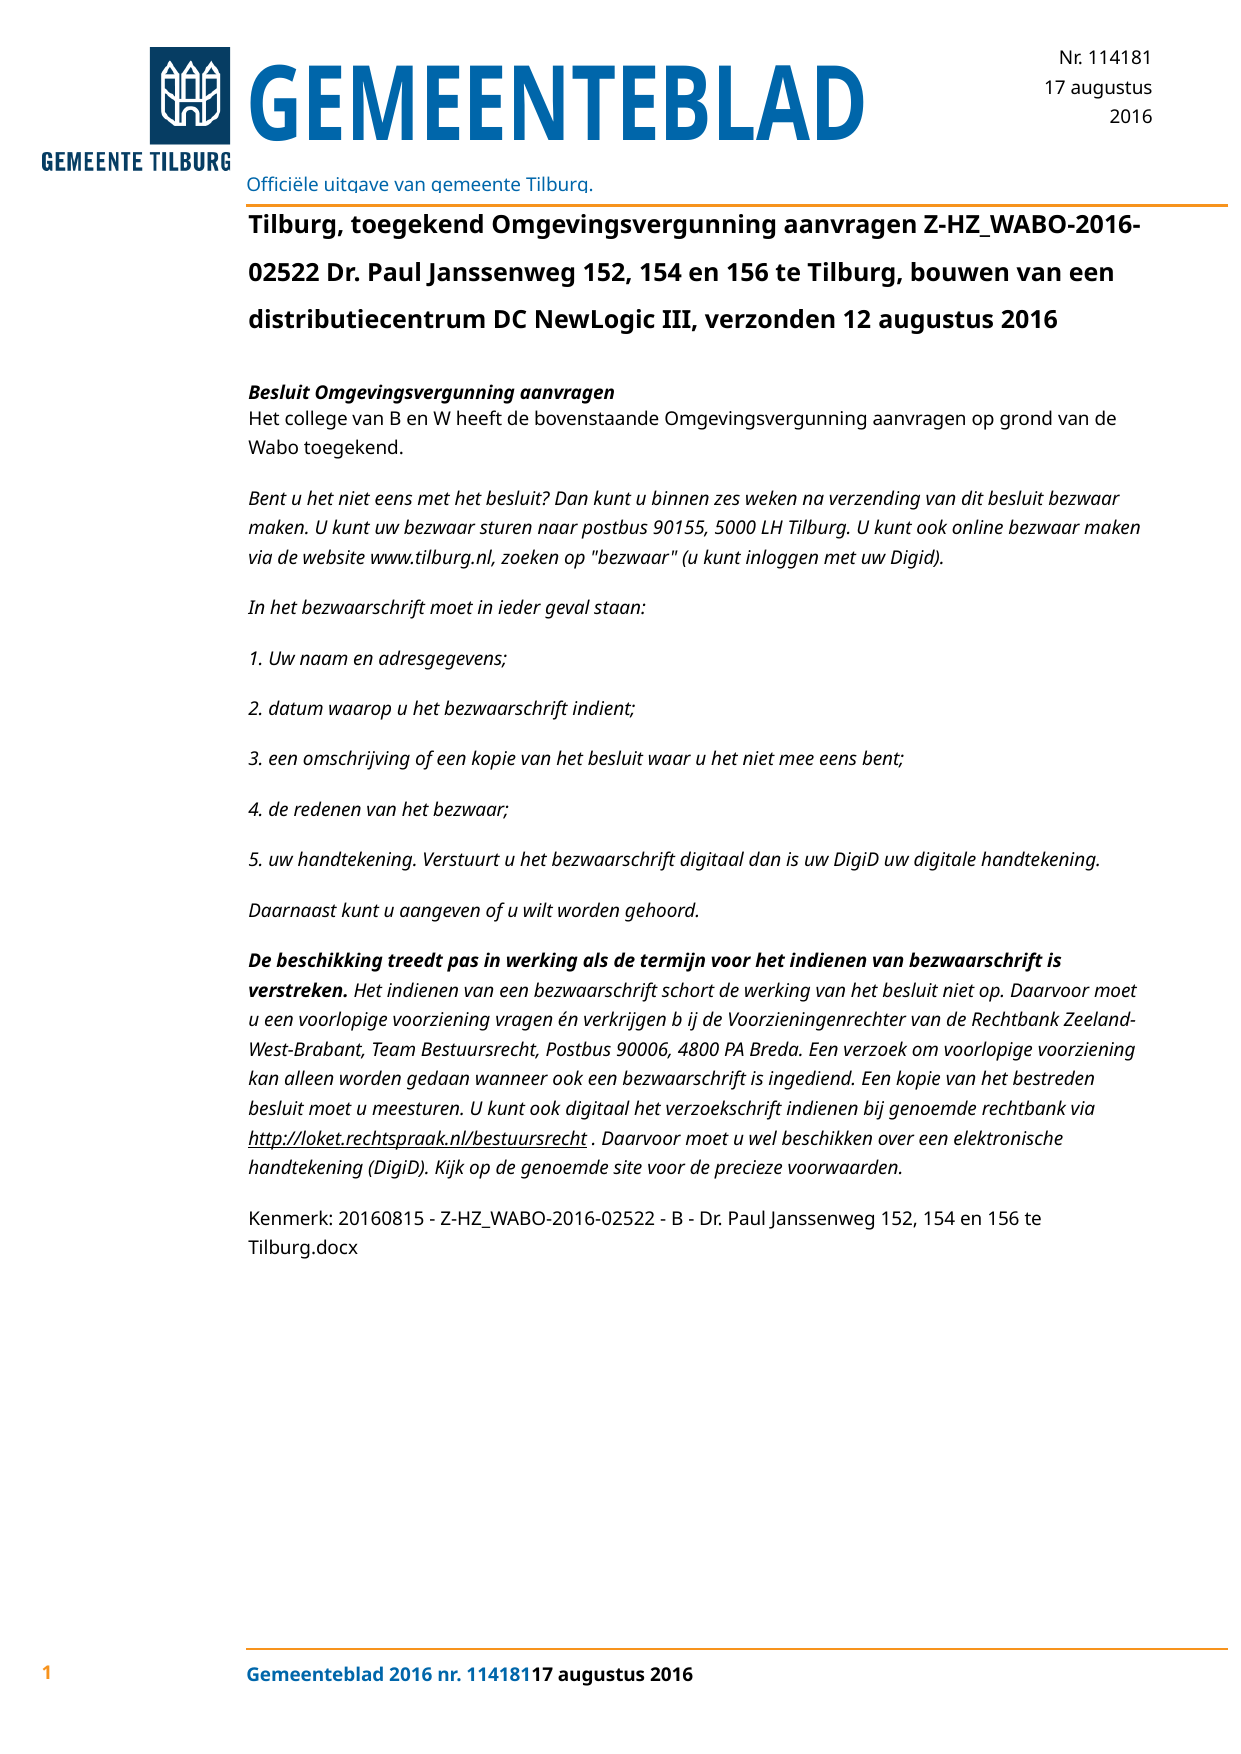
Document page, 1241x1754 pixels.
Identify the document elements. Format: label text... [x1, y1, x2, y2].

text 3. een omschrijving of een kopie van het besluit waar u het niet mee eens bent; [248, 746, 1152, 771]
text Besluit Omgevingsvergunning aanvragen [248, 379, 1152, 405]
text 5. uw handtekening. Verstuurt u het bezwaarschrift digitaal dan is uw DigiD uw digitale handtekening. [248, 846, 1152, 872]
picture [41, 47, 231, 172]
text Bent u het niet eens met het besluit? Dan kunt u binnen zes weken na verzending van dit besluit bezwaar maken. U kunt uw bezwaar sturen naar postbus 90155, 5000 LH Tilburg. U kunt ook online bezwaar maken via de website www.tilburg.nl, zoeken op "bezwaar" (u kunt inloggen met uw Digid). [248, 485, 1152, 570]
text 2. datum waarop u het bezwaarschrift indient; [248, 695, 1152, 721]
text Tilburg, toegekend Omgevingsvergunning aanvragen Z-HZ_WABO-2016-02522 Dr. Paul Janssenweg 152, 154 en 156 te Tilburg, bouwen van een distributiecentrum DC NewLogic III, verzonden 12 augustus 2016 [248, 207, 1152, 336]
text 4. de redenen van het bezwaar; [248, 796, 1152, 822]
text Daarnaast kunt u aangeven of u wilt worden gehoord. [248, 897, 1152, 923]
text In het bezwaarschrift moet in ieder geval staan: [248, 594, 1152, 620]
text De beschikking treedt pas in werking als de termijn voor het indienen van bezwaarschrift is verstreken. Het indienen van een bezwaarschrift schort de werking van het besluit niet op. Daarvoor moet u een voorlopige voorziening vragen én verkrijgen b ij de Voorzieningenrechter van de Rechtbank Zeeland-West-Brabant, Team Bestuursrecht, Postbus 90006, 4800 PA Breda. Een verzoek om voorlopige voorziening kan alleen worden gedaan wanneer ook een bezwaarschrift is ingediend. Een kopie van het bestreden besluit moet u meesturen. U kunt ook digitaal het verzoekschrift indienen bij genoemde rechtbank via http://loket.rechtspraak.nl/bestuursrecht . Daarvoor moet u wel beschikken over een elektronische handtekening (DigiD). Kijk op de genoemde site voor de precieze voorwaarden. [248, 947, 1152, 1180]
text Kenmerk: 20160815 - Z-HZ_WABO-2016-02522 - B - Dr. Paul Janssenweg 152, 154 en 156 te Tilburg.docx [248, 1205, 1152, 1260]
text 1. Uw naam en adresgegevens; [248, 645, 1152, 671]
text Het college van B en W heeft de bovenstaande Omgevingsvergunning aanvragen op grond van de Wabo toegekend. [248, 405, 1152, 460]
